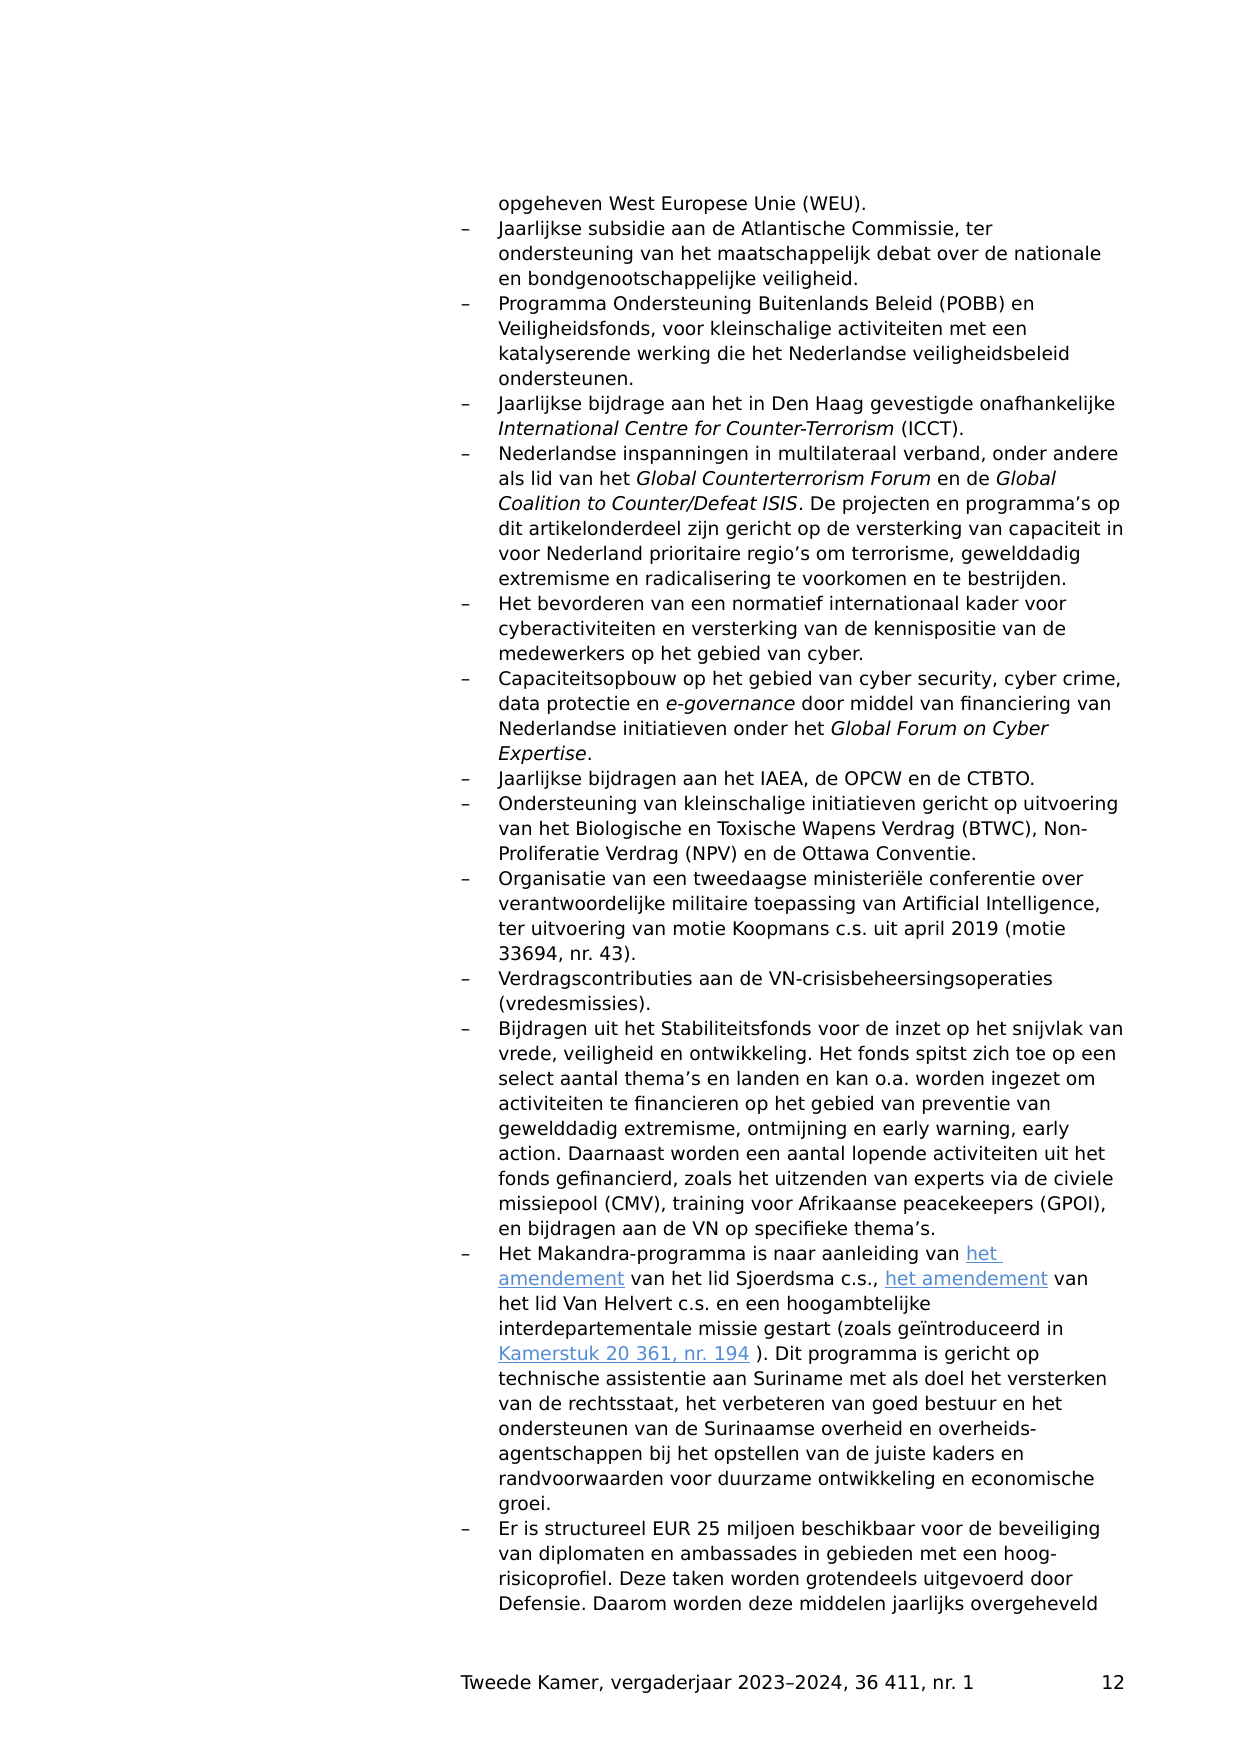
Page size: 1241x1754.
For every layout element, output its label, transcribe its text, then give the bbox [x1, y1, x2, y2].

list Er is structureel EUR 25 miljoen beschikbaar voor de beveiliging van diplomaten en ambassades in gebieden met een hoog-risicoprofiel. Deze taken worden grotendeels uitgevoerd door Defensie. Daarom worden deze middelen jaarlijks overgeheveld [461, 1516, 1125, 1616]
list Het Makandra-programma is naar aanleiding van het amendement van het lid Sjoerdsma c.s., het amendement van het lid Van Helvert c.s. en een hoogambtelijke interdepartementale missie gestart (zoals geïntroduceerd in Kamerstuk 20 361, nr. 194 ). Dit programma is gericht op technische assistentie aan Suriname met als doel het versterken van de rechtsstaat, het verbeteren van goed bestuur en het ondersteunen van de Surinaamse overheid en overheids-agentschappen bij het opstellen van de juiste kaders en randvoorwaarden voor duurzame ontwikkeling en economische groei. [461, 1241, 1125, 1516]
list Jaarlijkse bijdrage aan het in Den Haag gevestigde onafhankelijke International Centre for Counter-Terrorism (ICCT). [461, 391, 1125, 441]
list Capaciteitsopbouw op het gebied van cyber security, cyber crime, data protectie en e-governance door middel van financiering van Nederlandse initiatieven onder het Global Forum on Cyber Expertise. [461, 666, 1125, 766]
list opgeheven West Europese Unie (WEU). [461, 191, 1125, 216]
list Ondersteuning van kleinschalige initiatieven gericht op uitvoering van het Biologische en Toxische Wapens Verdrag (BTWC), Non-Proliferatie Verdrag (NPV) en de Ottawa Conventie. [461, 791, 1125, 866]
list Bijdragen uit het Stabiliteitsfonds voor de inzet op het snijvlak van vrede, veiligheid en ontwikkeling. Het fonds spitst zich toe op een select aantal thema’s en landen en kan o.a. worden ingezet om activiteiten te financieren op het gebied van preventie van gewelddadig extremisme, ontmijning en early warning, early action. Daarnaast worden een aantal lopende activiteiten uit het fonds gefinancierd, zoals het uitzenden van experts via de civiele missiepool (CMV), training voor Afrikaanse peacekeepers (GPOI), en bijdragen aan de VN op specifieke thema’s. [461, 1016, 1125, 1241]
list Jaarlijkse bijdragen aan het IAEA, de OPCW en de CTBTO. [461, 766, 1125, 791]
list Jaarlijkse subsidie aan de Atlantische Commissie, ter ondersteuning van het maatschappelijk debat over de nationale en bondgenootschappelijke veiligheid. [461, 216, 1125, 291]
list Nederlandse inspanningen in multilateraal verband, onder andere als lid van het Global Counterterrorism Forum en de Global Coalition to Counter/Defeat ISIS. De projecten en programma’s op dit artikelonderdeel zijn gericht op de versterking van capaciteit in voor Nederland prioritaire regio’s om terrorisme, gewelddadig extremisme en radicalisering te voorkomen en te bestrijden. [461, 441, 1125, 591]
list Programma Ondersteuning Buitenlands Beleid (POBB) en Veiligheidsfonds, voor kleinschalige activiteiten met een katalyserende werking die het Nederlandse veiligheidsbeleid ondersteunen. [461, 291, 1125, 391]
list Verdragscontributies aan de VN-crisisbeheersingsoperaties (vredesmissies). [461, 966, 1125, 1016]
list Organisatie van een tweedaagse ministeriële conferentie over verantwoordelijke militaire toepassing van Artificial Intelligence, ter uitvoering van motie Koopmans c.s. uit april 2019 (motie 33694, nr. 43). [461, 866, 1125, 966]
list Het bevorderen van een normatief internationaal kader voor cyberactiviteiten en versterking van de kennispositie van de medewerkers op het gebied van cyber. [461, 591, 1125, 666]
